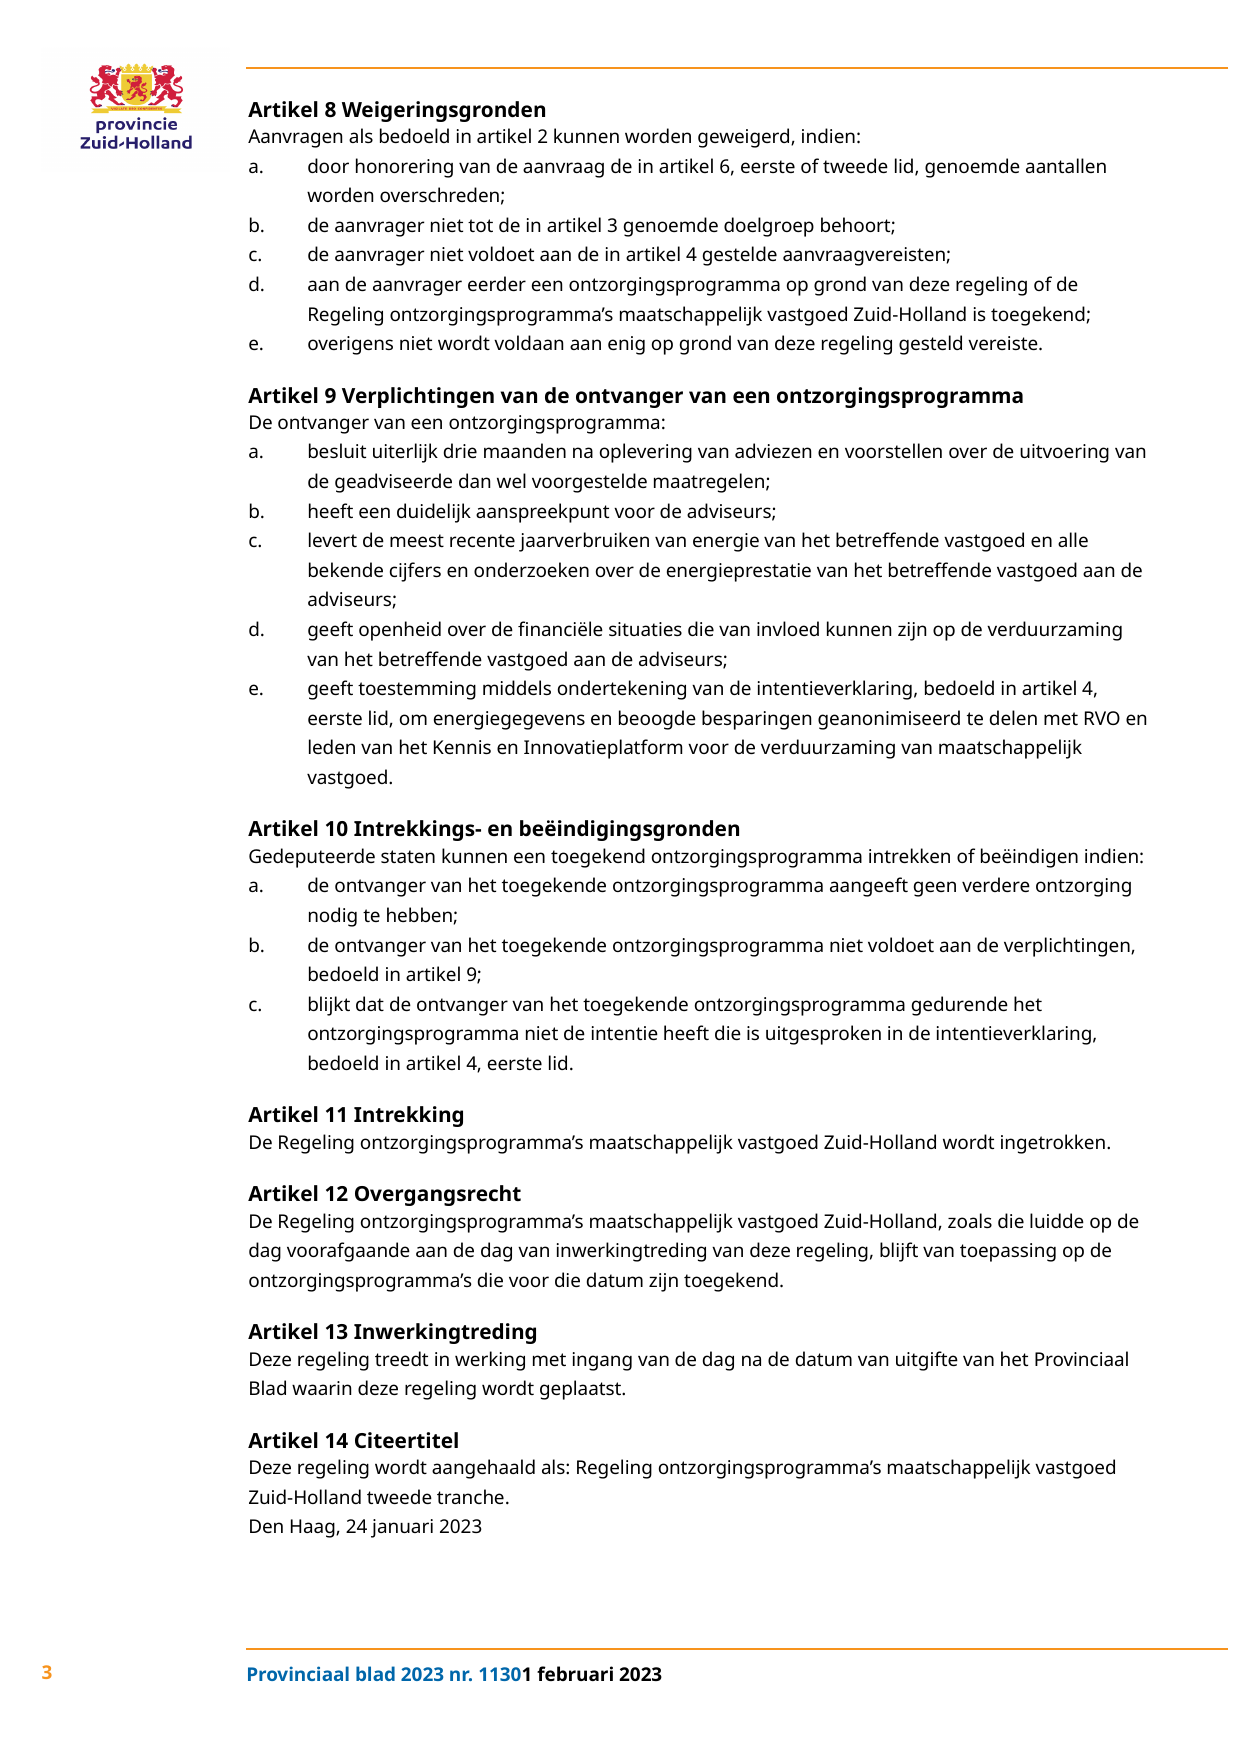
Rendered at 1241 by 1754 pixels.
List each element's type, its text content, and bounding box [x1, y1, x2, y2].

text Deze regeling wordt aangehaald als: Regeling ontzorgingsprogramma’s maatschappelijk vastgoed Zuid-Holland tweede tranche. [248, 1454, 1152, 1509]
list de ontvanger van het toegekende ontzorgingsprogramma aangeeft geen verdere ontzorging nodig te hebben; [248, 873, 1152, 928]
list de ontvanger van het toegekende ontzorgingsprogramma niet voldoet aan de verplichtingen, bedoeld in artikel 9; [248, 932, 1152, 987]
list overigens niet wordt voldaan aan enig op grond van deze regeling gesteld vereiste. [248, 330, 1152, 356]
list besluit uiterlijk drie maanden na oplevering van adviezen en voorstellen over de uitvoering van de geadviseerde dan wel voorgestelde maatregelen; [248, 439, 1152, 494]
text Artikel 10 Intrekkings- en beëindigingsgronden [248, 814, 1152, 843]
list door honorering van de aanvraag de in artikel 6, eerste of tweede lid, genoemde aantallen worden overschreden; [248, 153, 1152, 208]
text Artikel 14 Citeertitel [248, 1426, 1152, 1454]
list blijkt dat de ontvanger van het toegekende ontzorgingsprogramma gedurende het ontzorgingsprogramma niet de intentie heeft die is uitgesproken in de intentieverklaring, bedoeld in artikel 4, eerste lid. [248, 991, 1152, 1076]
text Artikel 11 Intrekking [248, 1101, 1152, 1129]
text Artikel 12 Overgangsrecht [248, 1179, 1152, 1208]
text Artikel 9 Verplichtingen van de ontvanger van een ontzorgingsprogramma [248, 381, 1152, 409]
list levert de meest recente jaarverbruiken van energie van het betreffende vastgoed en alle bekende cijfers en onderzoeken over de energieprestatie van het betreffende vastgoed aan de adviseurs; [248, 527, 1152, 612]
text Deze regeling treedt in werking met ingang van de dag na de datum van uitgifte van het Provinciaal Blad waarin deze regeling wordt geplaatst. [248, 1346, 1152, 1401]
list aan de aanvrager eerder een ontzorgingsprogramma op grond van deze regeling of de Regeling ontzorgingsprogramma’s maatschappelijk vastgoed Zuid-Holland is toegekend; [248, 271, 1152, 326]
text Artikel 13 Inwerkingtreding [248, 1317, 1152, 1346]
text Gedeputeerde staten kunnen een toegekend ontzorgingsprogramma intrekken of beëindigen indien: [248, 843, 1152, 869]
text De Regeling ontzorgingsprogramma’s maatschappelijk vastgoed Zuid-Holland, zoals die luidde op de dag voorafgaande aan de dag van inwerkingtreding van deze regeling, blijft van toepassing op de ontzorgingsprogramma’s die voor die datum zijn toegekend. [248, 1208, 1152, 1293]
list de aanvrager niet voldoet aan de in artikel 4 gestelde aanvraagvereisten; [248, 242, 1152, 267]
text Den Haag, 24 januari 2023 [248, 1513, 1152, 1539]
text De ontvanger van een ontzorgingsprogramma: [248, 409, 1152, 435]
list geeft openheid over de financiële situaties die van invloed kunnen zijn op de verduurzaming van het betreffende vastgoed aan de adviseurs; [248, 616, 1152, 672]
list de aanvrager niet tot de in artikel 3 genoemde doelgroep behoort; [248, 212, 1152, 238]
picture [41, 47, 231, 172]
text Artikel 8 Weigeringsgronden [248, 95, 1152, 123]
text De Regeling ontzorgingsprogramma’s maatschappelijk vastgoed Zuid-Holland wordt ingetrokken. [248, 1129, 1152, 1155]
list heeft een duidelijk aanspreekpunt voor de adviseurs; [248, 498, 1152, 524]
text Aanvragen als bedoeld in artikel 2 kunnen worden geweigerd, indien: [248, 123, 1152, 149]
list geeft toestemming middels ondertekening van de intentieverklaring, bedoeld in artikel 4, eerste lid, om energiegegevens en beoogde besparingen geanonimiseerd te delen met RVO en leden van het Kennis en Innovatieplatform voor de verduurzaming van maatschappelijk vastgoed. [248, 675, 1152, 790]
